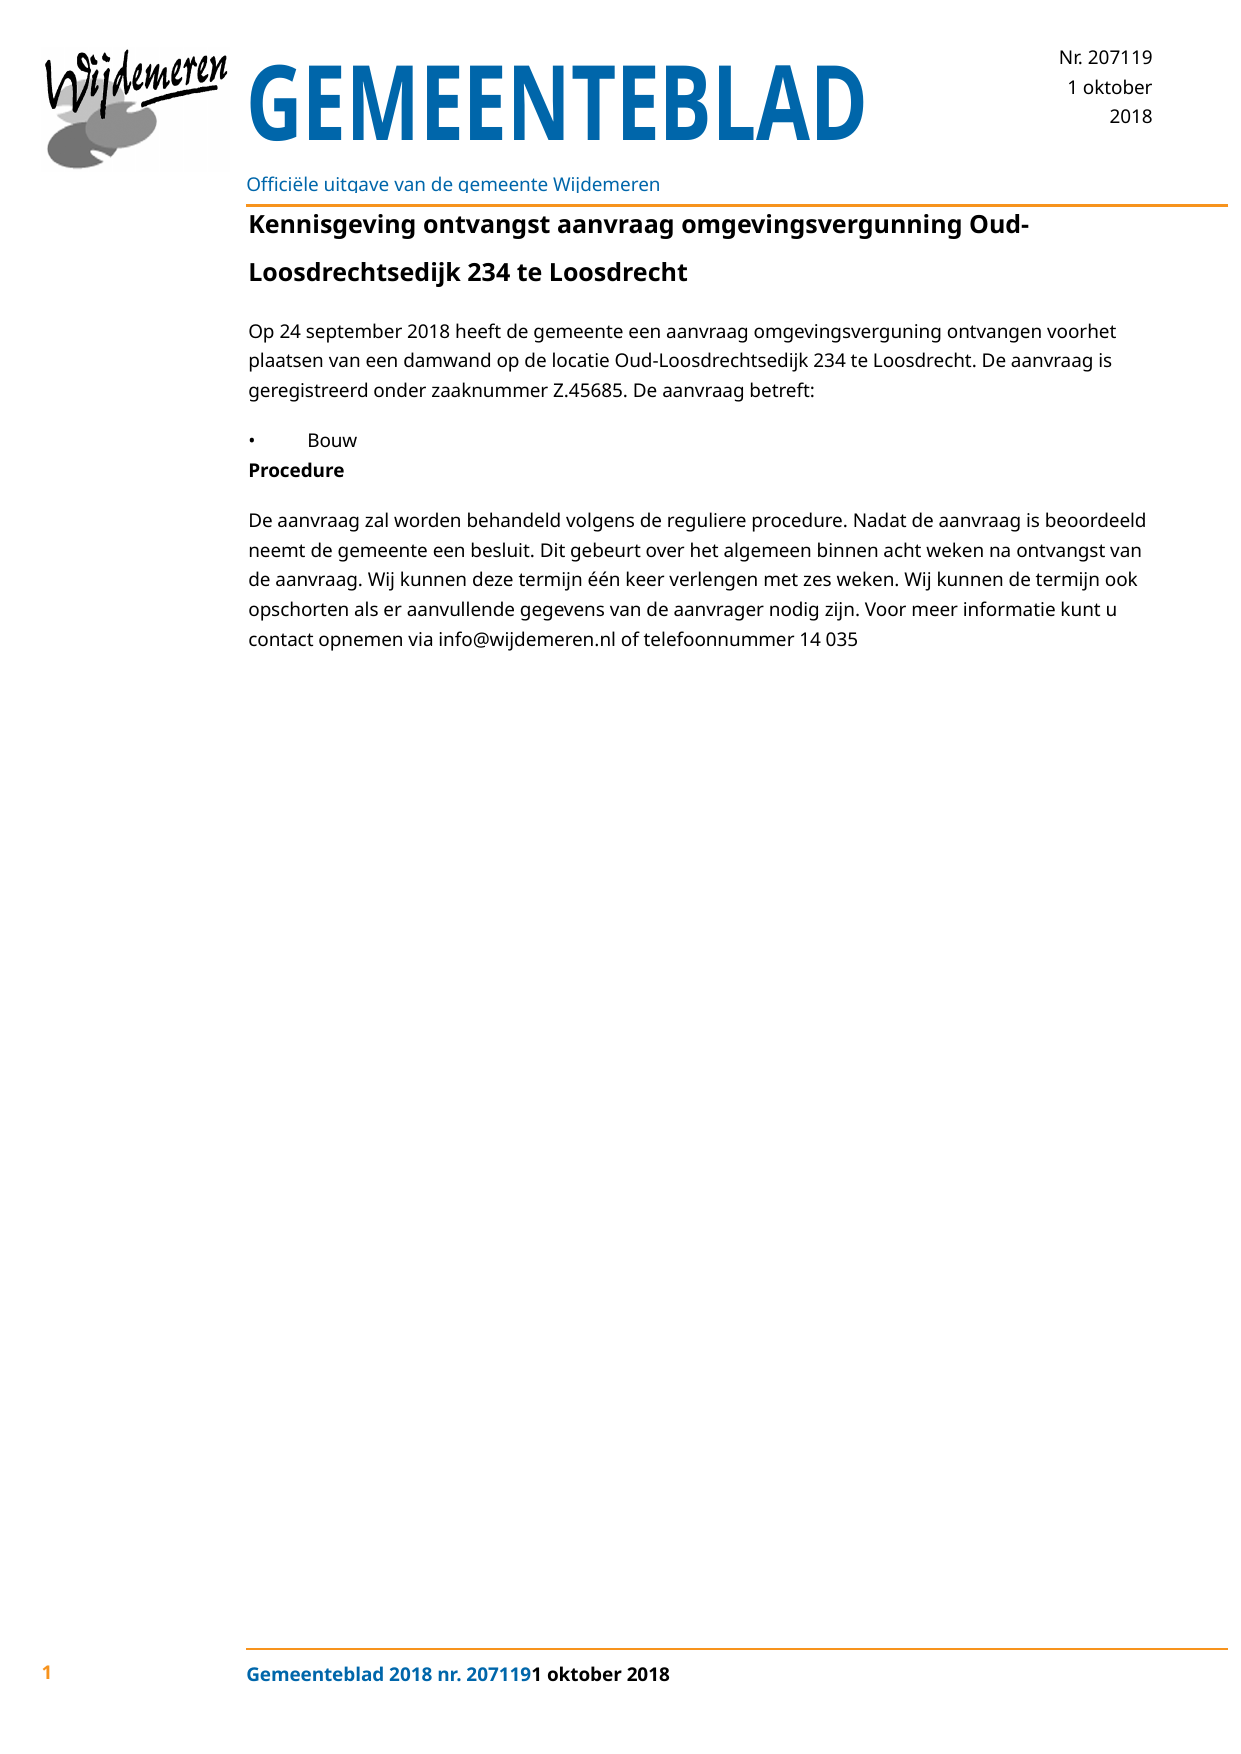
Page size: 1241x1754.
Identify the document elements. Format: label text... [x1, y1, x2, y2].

picture [41, 47, 231, 172]
text Kennisgeving ontvangst aanvraag omgevingsvergunning Oud-Loosdrechtsedijk 234 te Loosdrecht [248, 207, 1152, 288]
text Procedure [248, 457, 1152, 483]
text Op 24 september 2018 heeft de gemeente een aanvraag omgevingsverguning ontvangen voorhet plaatsen van een damwand op de locatie Oud-Loosdrechtsedijk 234 te Loosdrecht. De aanvraag is geregistreerd onder zaaknummer Z.45685. De aanvraag betreft: [248, 318, 1152, 403]
text De aanvraag zal worden behandeld volgens de reguliere procedure. Nadat de aanvraag is beoordeeld neemt de gemeente een besluit. Dit gebeurt over het algemeen binnen acht weken na ontvangst van de aanvraag. Wij kunnen deze termijn één keer verlengen met zes weken. Wij kunnen de termijn ook opschorten als er aanvullende gegevens van de aanvrager nodig zijn. Voor meer informatie kunt u contact opnemen via info@wijdemeren.nl of telefoonnummer 14 035 [248, 507, 1152, 652]
list Bouw [248, 427, 1152, 453]
